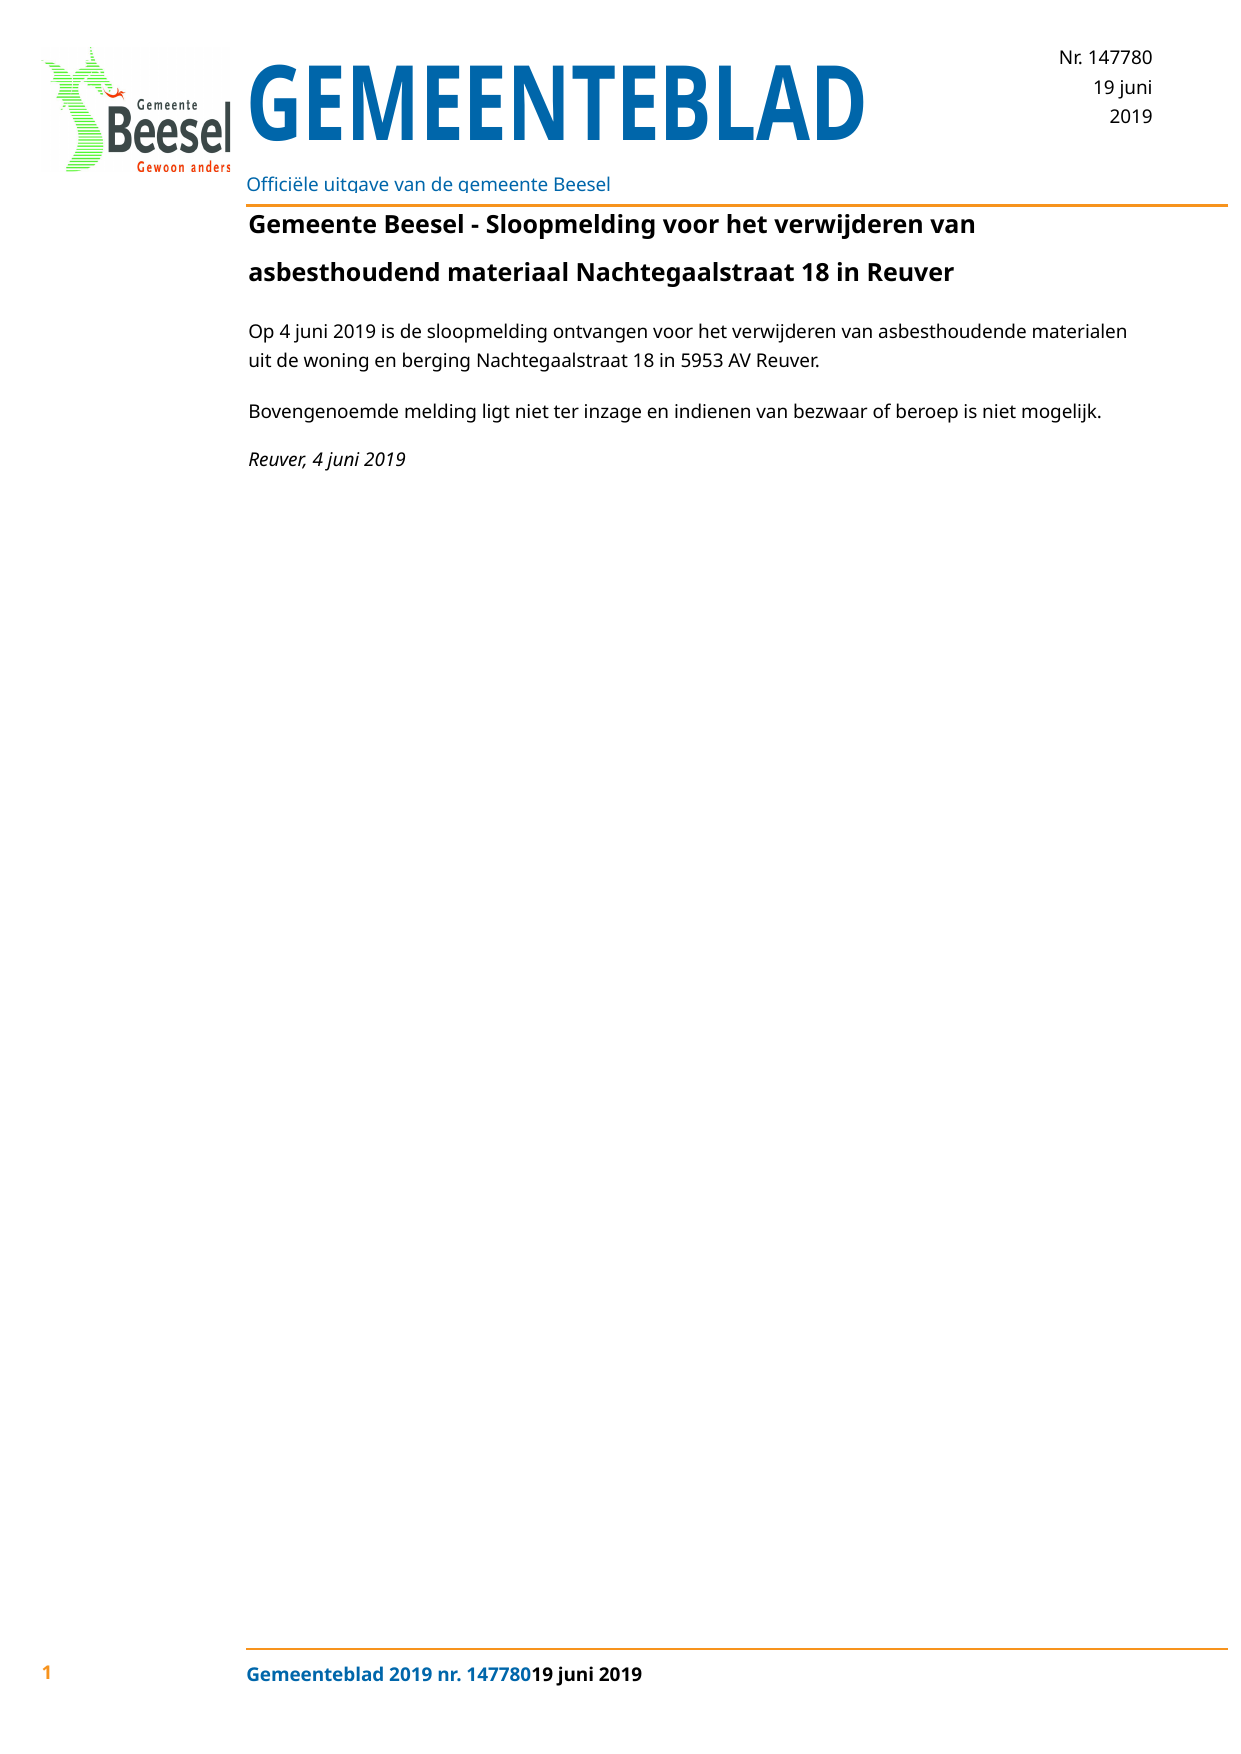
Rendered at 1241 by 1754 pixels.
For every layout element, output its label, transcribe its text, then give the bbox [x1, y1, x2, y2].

picture [41, 47, 231, 172]
text Bovengenoemde melding ligt niet ter inzage en indienen van bezwaar of beroep is niet mogelijk. [248, 398, 1152, 424]
text Reuver, 4 juni 2019 [248, 446, 1152, 471]
text Gemeente Beesel - Sloopmelding voor het verwijderen van asbesthoudend materiaal Nachtegaalstraat 18 in Reuver [248, 207, 1152, 288]
text Op 4 juni 2019 is de sloopmelding ontvangen voor het verwijderen van asbesthoudende materialen uit de woning en berging Nachtegaalstraat 18 in 5953 AV Reuver. [248, 318, 1152, 373]
